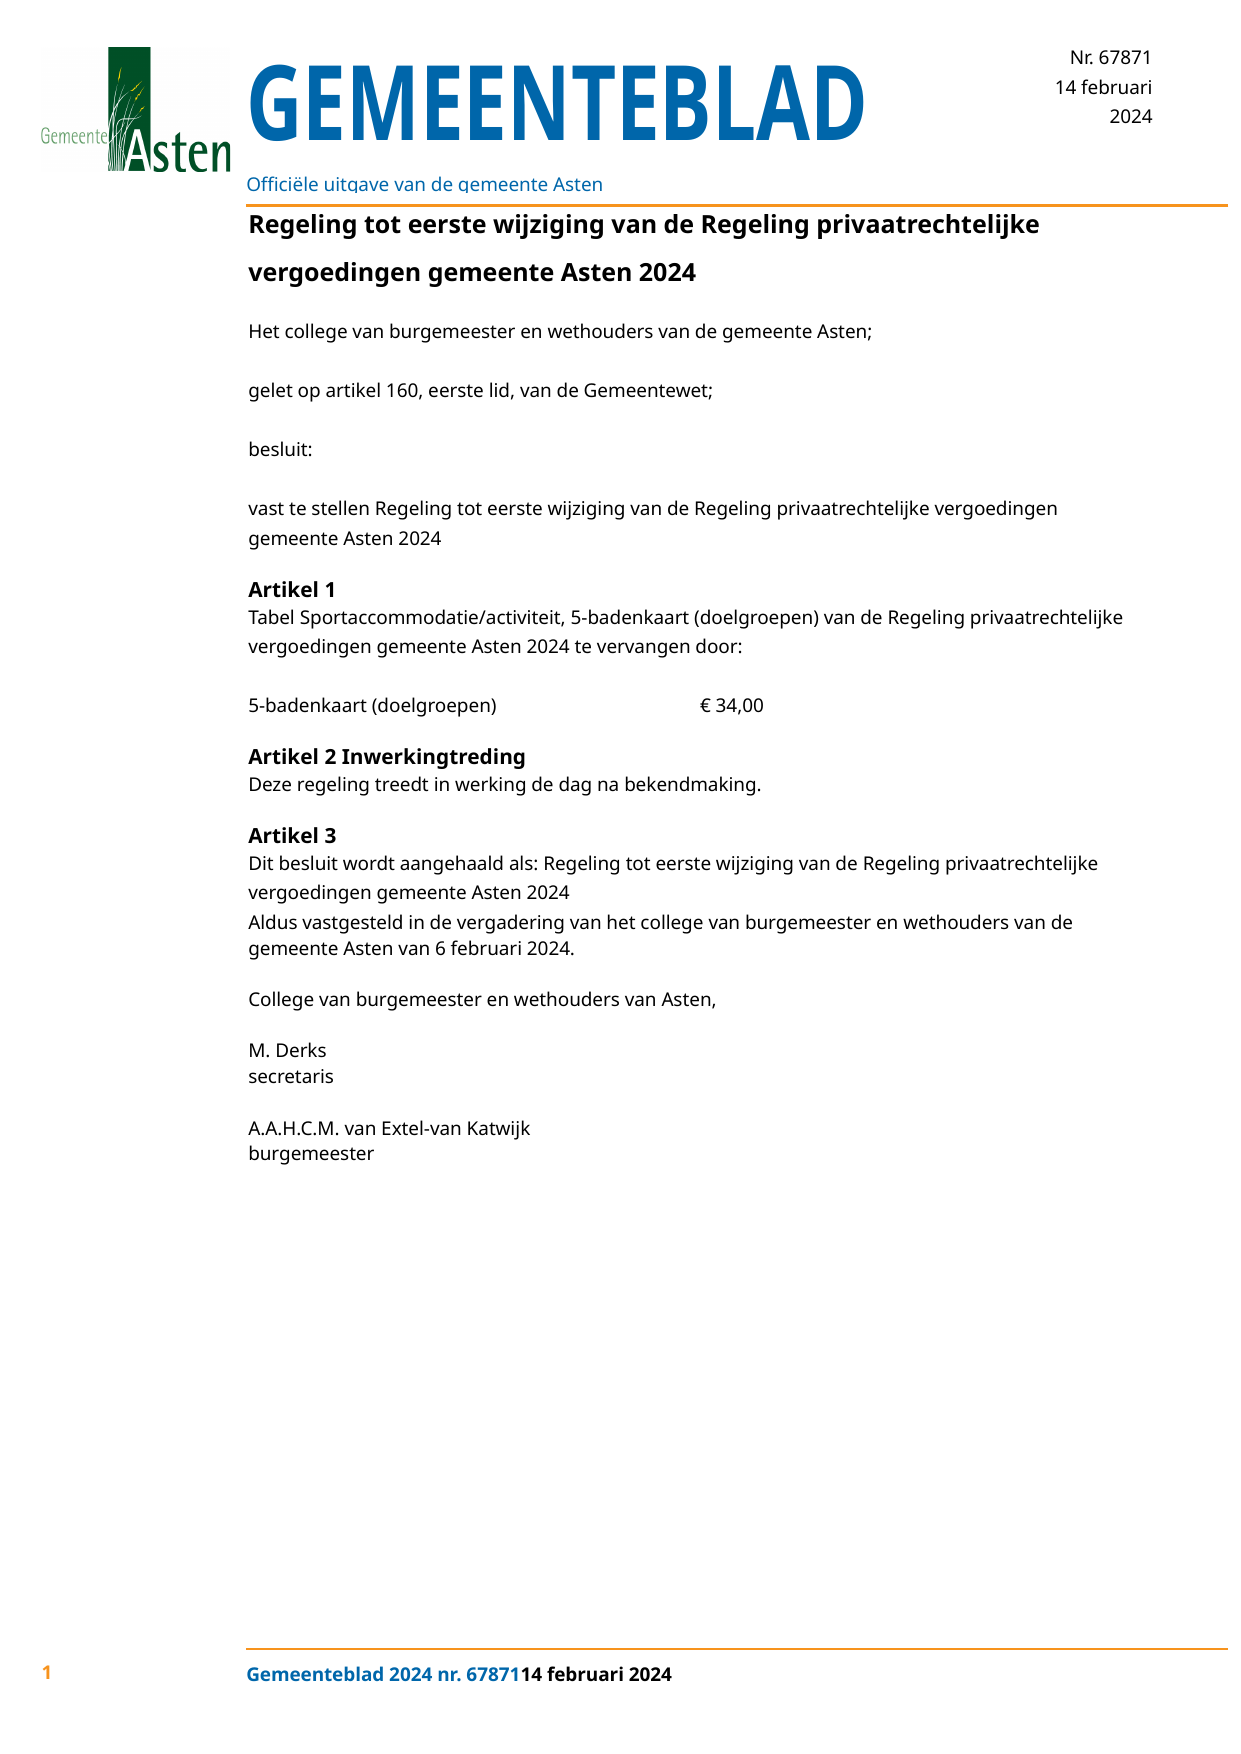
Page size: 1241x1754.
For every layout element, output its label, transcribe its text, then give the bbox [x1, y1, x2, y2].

text Artikel 1 [248, 575, 1152, 604]
table_header € 34,00 [700, 693, 1152, 718]
text A.A.H.C.M. van Extel-van Katwijk [248, 1115, 1152, 1141]
text Aldus vastgesteld in de vergadering van het college van burgemeester en wethouders van de gemeente Asten van 6 februari 2024. [248, 909, 1152, 960]
text besluit: [248, 436, 1152, 462]
text vast te stellen Regeling tot eerste wijziging van de Regeling privaatrechtelijke vergoedingen gemeente Asten 2024 [248, 495, 1152, 551]
text M. Derks [248, 1038, 1152, 1063]
text Dit besluit wordt aangehaald als: Regeling tot eerste wijziging van de Regeling privaatrechtelijke vergoedingen gemeente Asten 2024 [248, 850, 1152, 905]
table_header 5-badenkaart (doelgroepen) [248, 693, 700, 718]
text Artikel 2 Inwerkingtreding [248, 742, 1152, 771]
text Artikel 3 [248, 821, 1152, 850]
text Regeling tot eerste wijziging van de Regeling privaatrechtelijke vergoedingen gemeente Asten 2024 [248, 207, 1152, 288]
text secretaris [248, 1063, 1152, 1089]
text College van burgemeester en wethouders van Asten, [248, 986, 1152, 1012]
text Tabel Sportaccommodatie/activiteit, 5-badenkaart (doelgroepen) van de Regeling privaatrechtelijke vergoedingen gemeente Asten 2024 te vervangen door: [248, 604, 1152, 659]
text Het college van burgemeester en wethouders van de gemeente Asten; [248, 318, 1152, 344]
text gelet op artikel 160, eerste lid, van de Gemeentewet; [248, 377, 1152, 403]
picture [41, 47, 231, 172]
text burgemeester [248, 1141, 1152, 1166]
text Deze regeling treedt in werking de dag na bekendmaking. [248, 771, 1152, 797]
